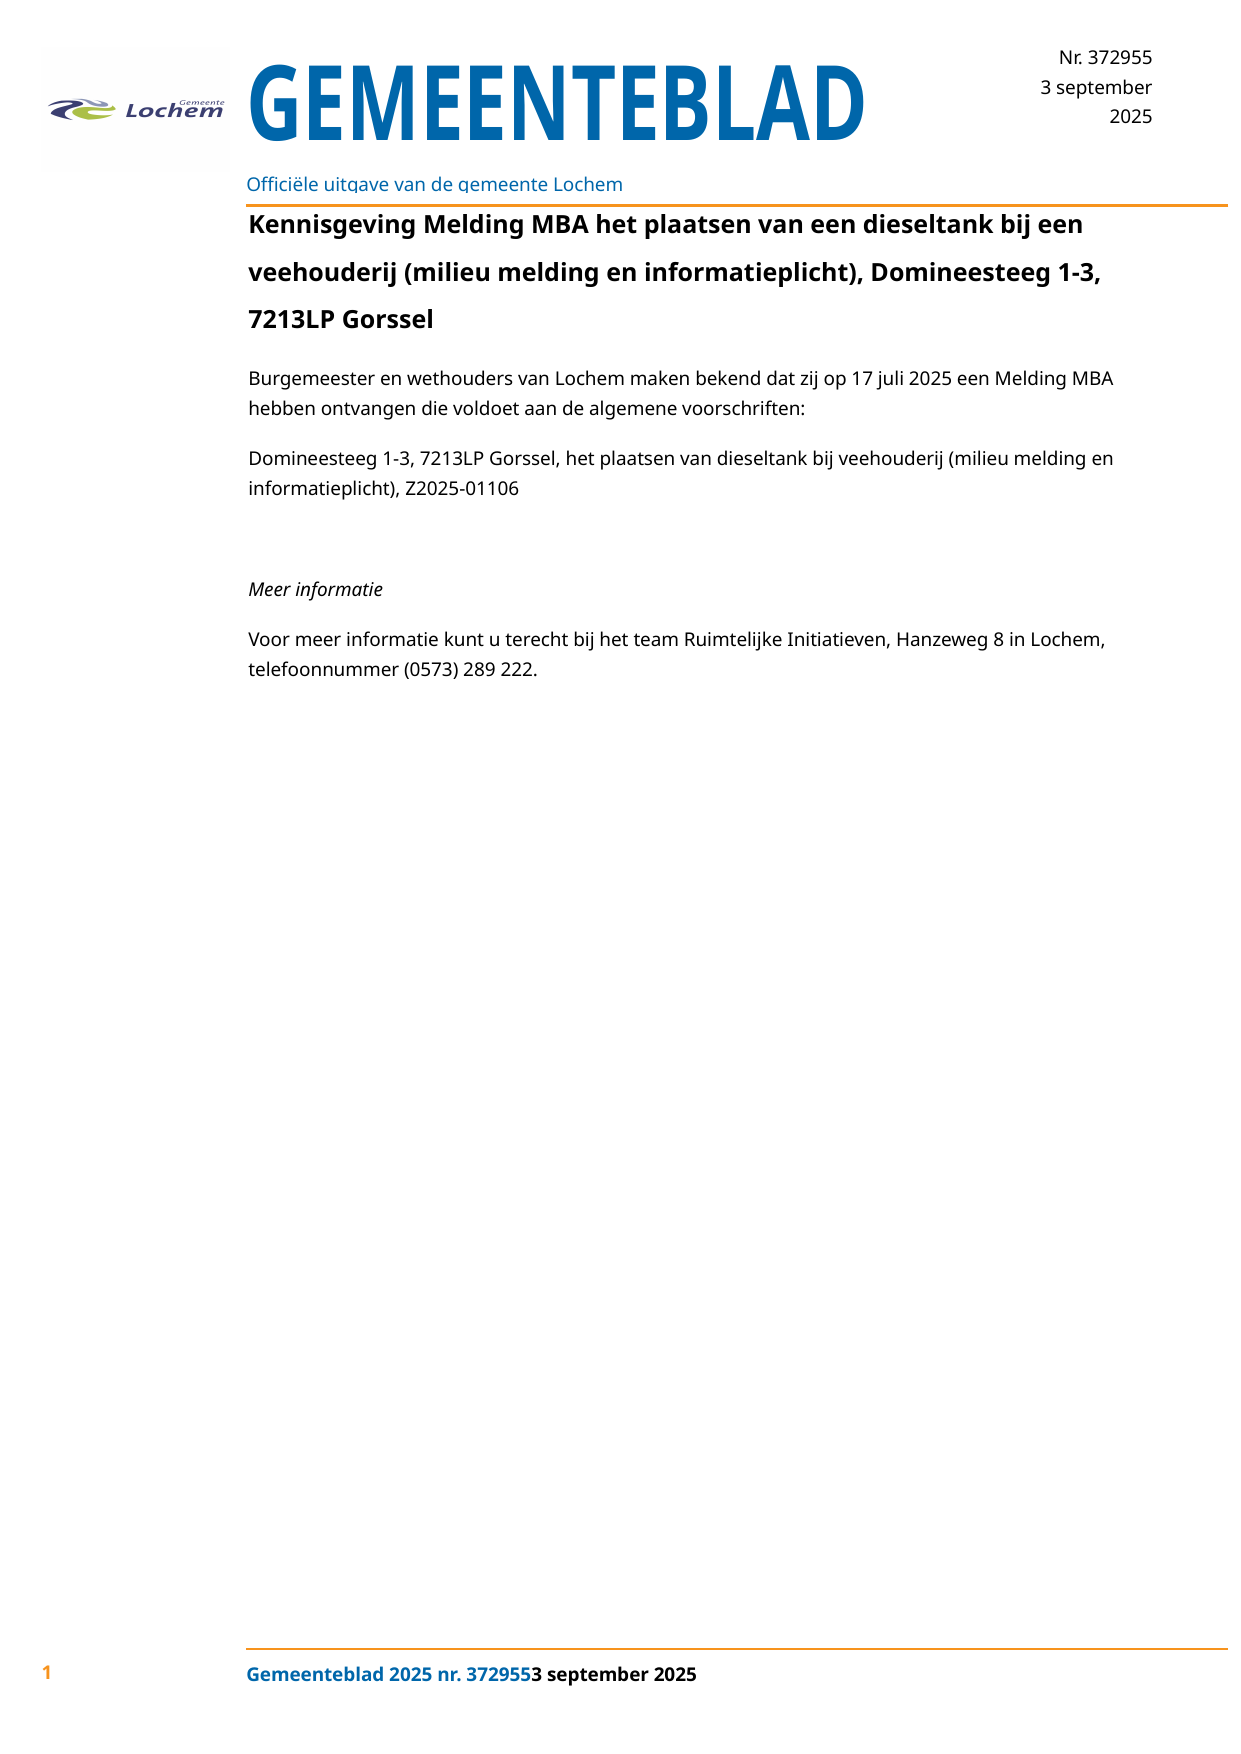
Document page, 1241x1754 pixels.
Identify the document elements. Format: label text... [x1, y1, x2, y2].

text Kennisgeving Melding MBA het plaatsen van een dieseltank bij een veehouderij (milieu melding en informatieplicht), Domineesteeg 1-3, 7213LP Gorssel [248, 207, 1152, 336]
text Domineesteeg 1-3, 7213LP Gorssel, het plaatsen van dieseltank bij veehouderij (milieu melding en informatieplicht), Z2025-01106 [248, 446, 1152, 501]
text Burgemeester en wethouders van Lochem maken bekend dat zij op 17 juli 2025 een Melding MBA hebben ontvangen die voldoet aan de algemene voorschriften: [248, 366, 1152, 421]
picture [41, 47, 231, 172]
text Voor meer informatie kunt u terecht bij het team Ruimtelijke Initiatieven, Hanzeweg 8 in Lochem, telefoonnummer (0573) 289 222. [248, 626, 1152, 682]
text Meer informatie [248, 576, 1152, 602]
